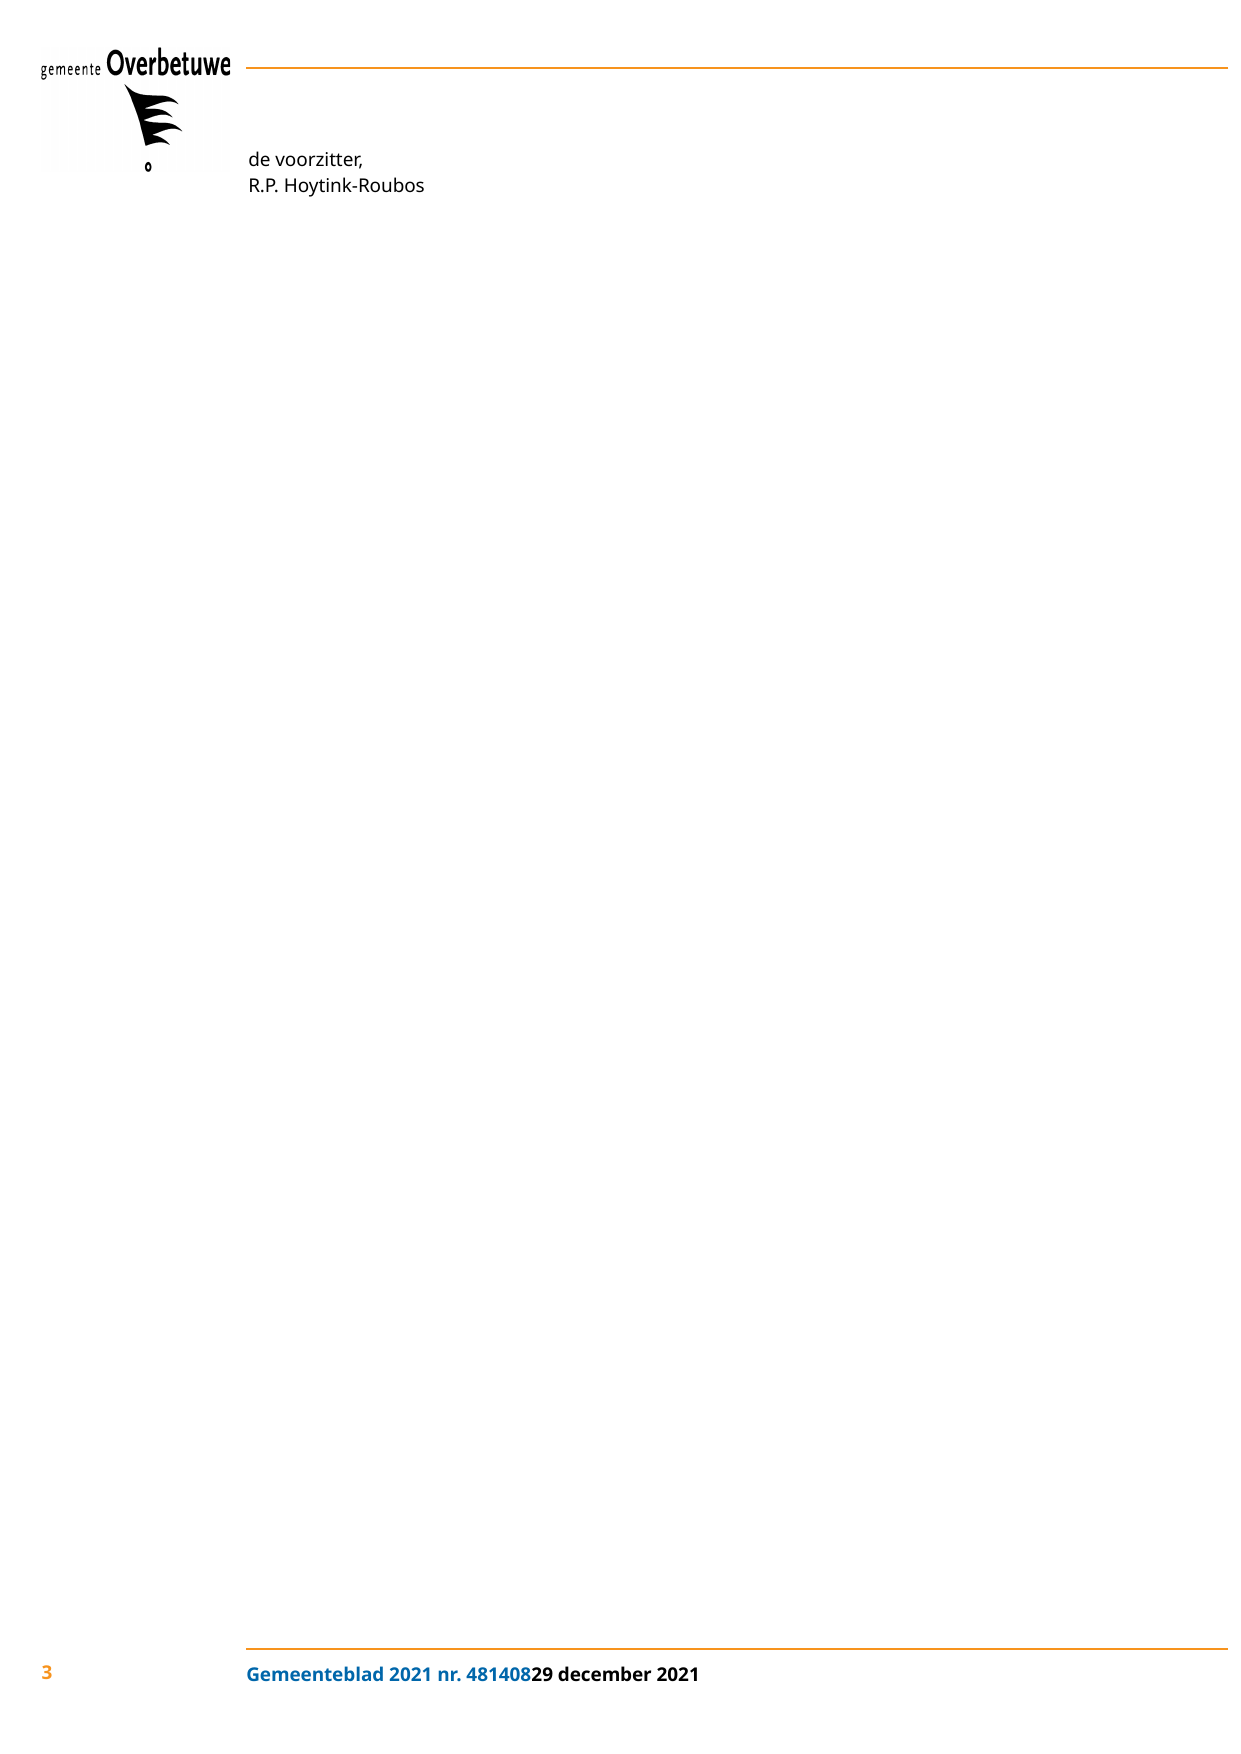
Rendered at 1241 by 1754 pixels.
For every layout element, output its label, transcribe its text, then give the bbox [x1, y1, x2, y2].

text de voorzitter, [248, 146, 1152, 172]
picture [41, 47, 231, 172]
text R.P. Hoytink-Roubos [248, 172, 1152, 198]
